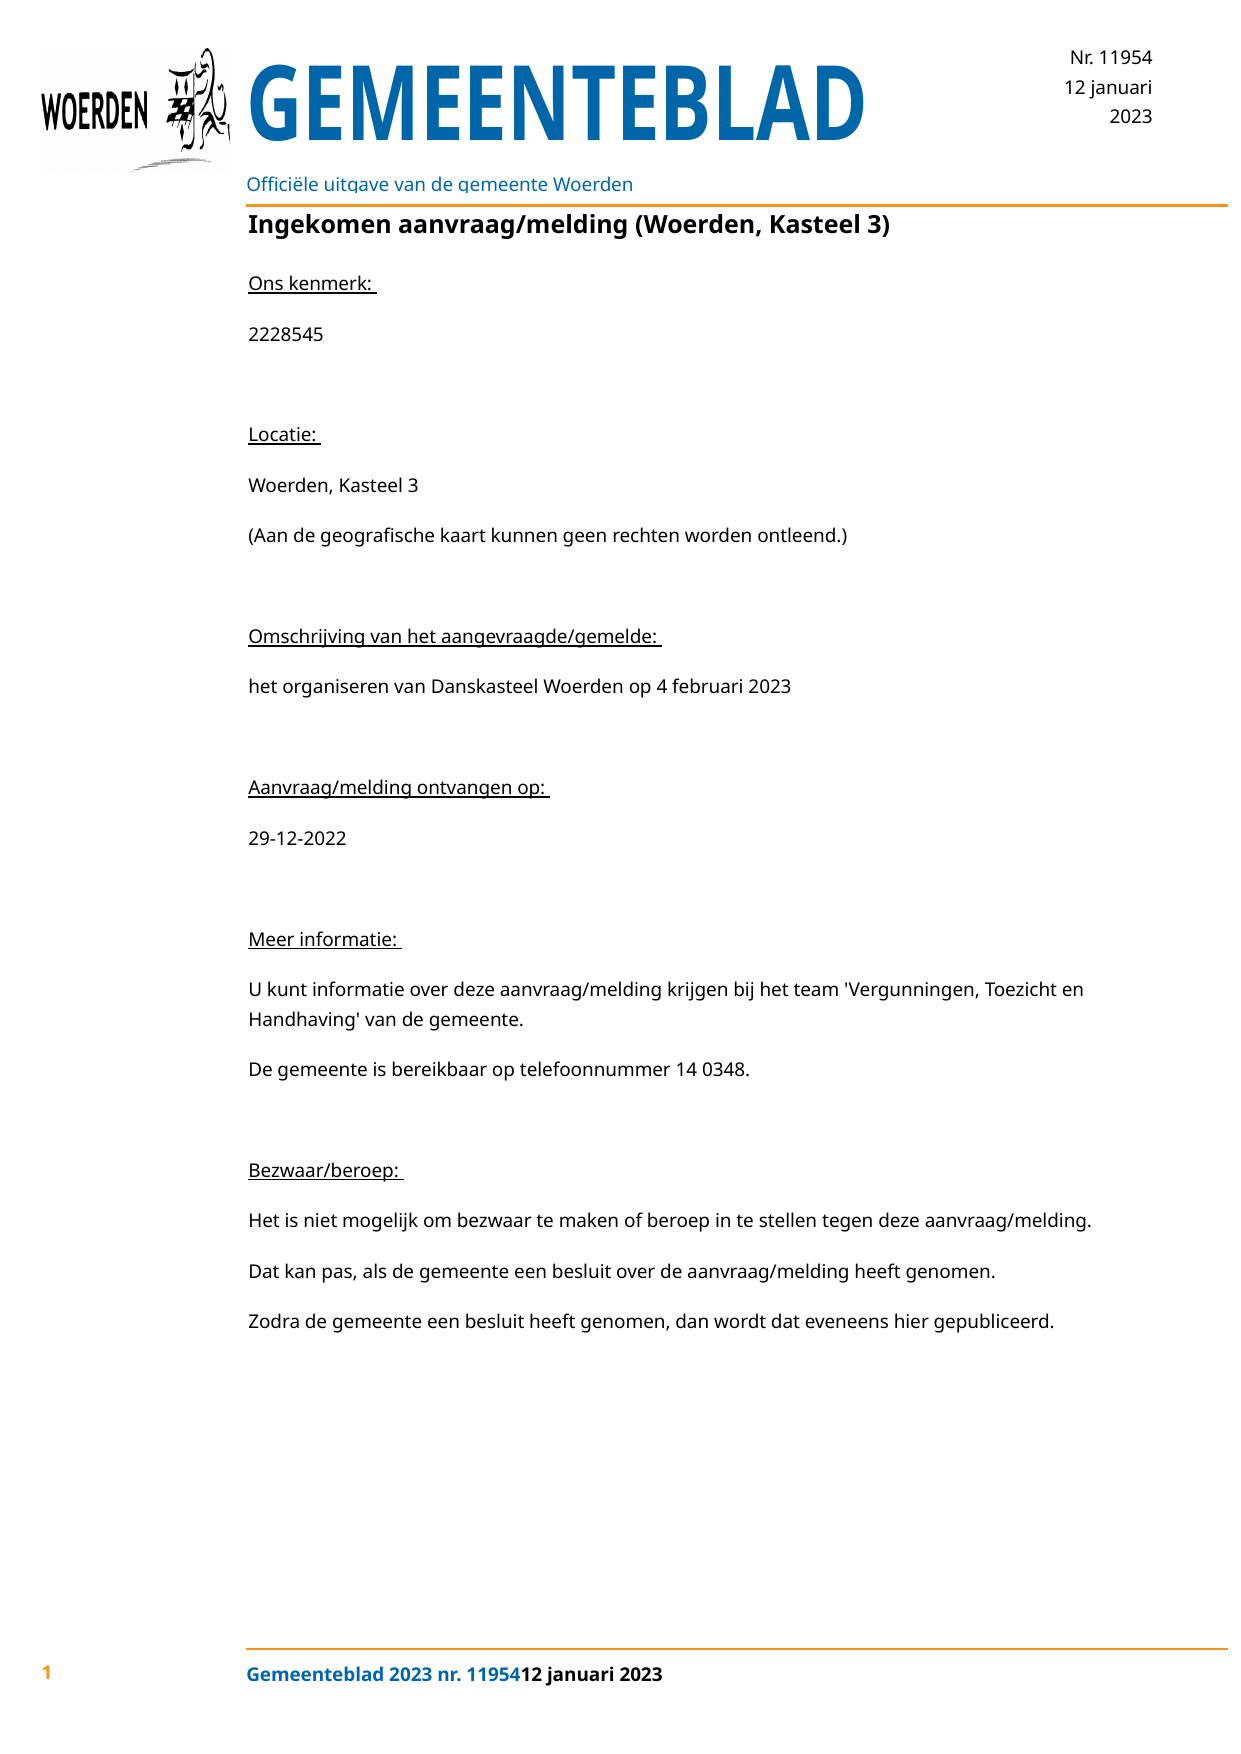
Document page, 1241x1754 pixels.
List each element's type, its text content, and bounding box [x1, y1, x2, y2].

text Ingekomen aanvraag/melding (Woerden, Kasteel 3) [248, 207, 1152, 241]
text De gemeente is bereikbaar op telefoonnummer 14 0348. [248, 1056, 1152, 1082]
text 29-12-2022 [248, 825, 1152, 851]
text Aanvraag/melding ontvangen op: [248, 774, 1152, 800]
text 2228545 [248, 321, 1152, 346]
text (Aan de geografische kaart kunnen geen rechten worden ontleend.) [248, 522, 1152, 548]
text Zodra de gemeente een besluit heeft genomen, dan wordt dat eveneens hier gepubliceerd. [248, 1308, 1152, 1334]
text Omschrijving van het aangevraagde/gemelde: [248, 623, 1152, 649]
text Ons kenmerk: [248, 270, 1152, 296]
text Bezwaar/beroep: [248, 1157, 1152, 1183]
text Locatie: [248, 422, 1152, 447]
text het organiseren van Danskasteel Woerden op 4 februari 2023 [248, 674, 1152, 699]
picture [41, 47, 231, 172]
text U kunt informatie over deze aanvraag/melding krijgen bij het team 'Vergunningen, Toezicht en Handhaving' van de gemeente. [248, 976, 1152, 1031]
text Woerden, Kasteel 3 [248, 472, 1152, 498]
text Dat kan pas, als de gemeente een besluit over de aanvraag/melding heeft genomen. [248, 1258, 1152, 1283]
text Het is niet mogelijk om bezwaar te maken of beroep in te stellen tegen deze aanvraag/melding. [248, 1207, 1152, 1233]
text Meer informatie: [248, 926, 1152, 951]
